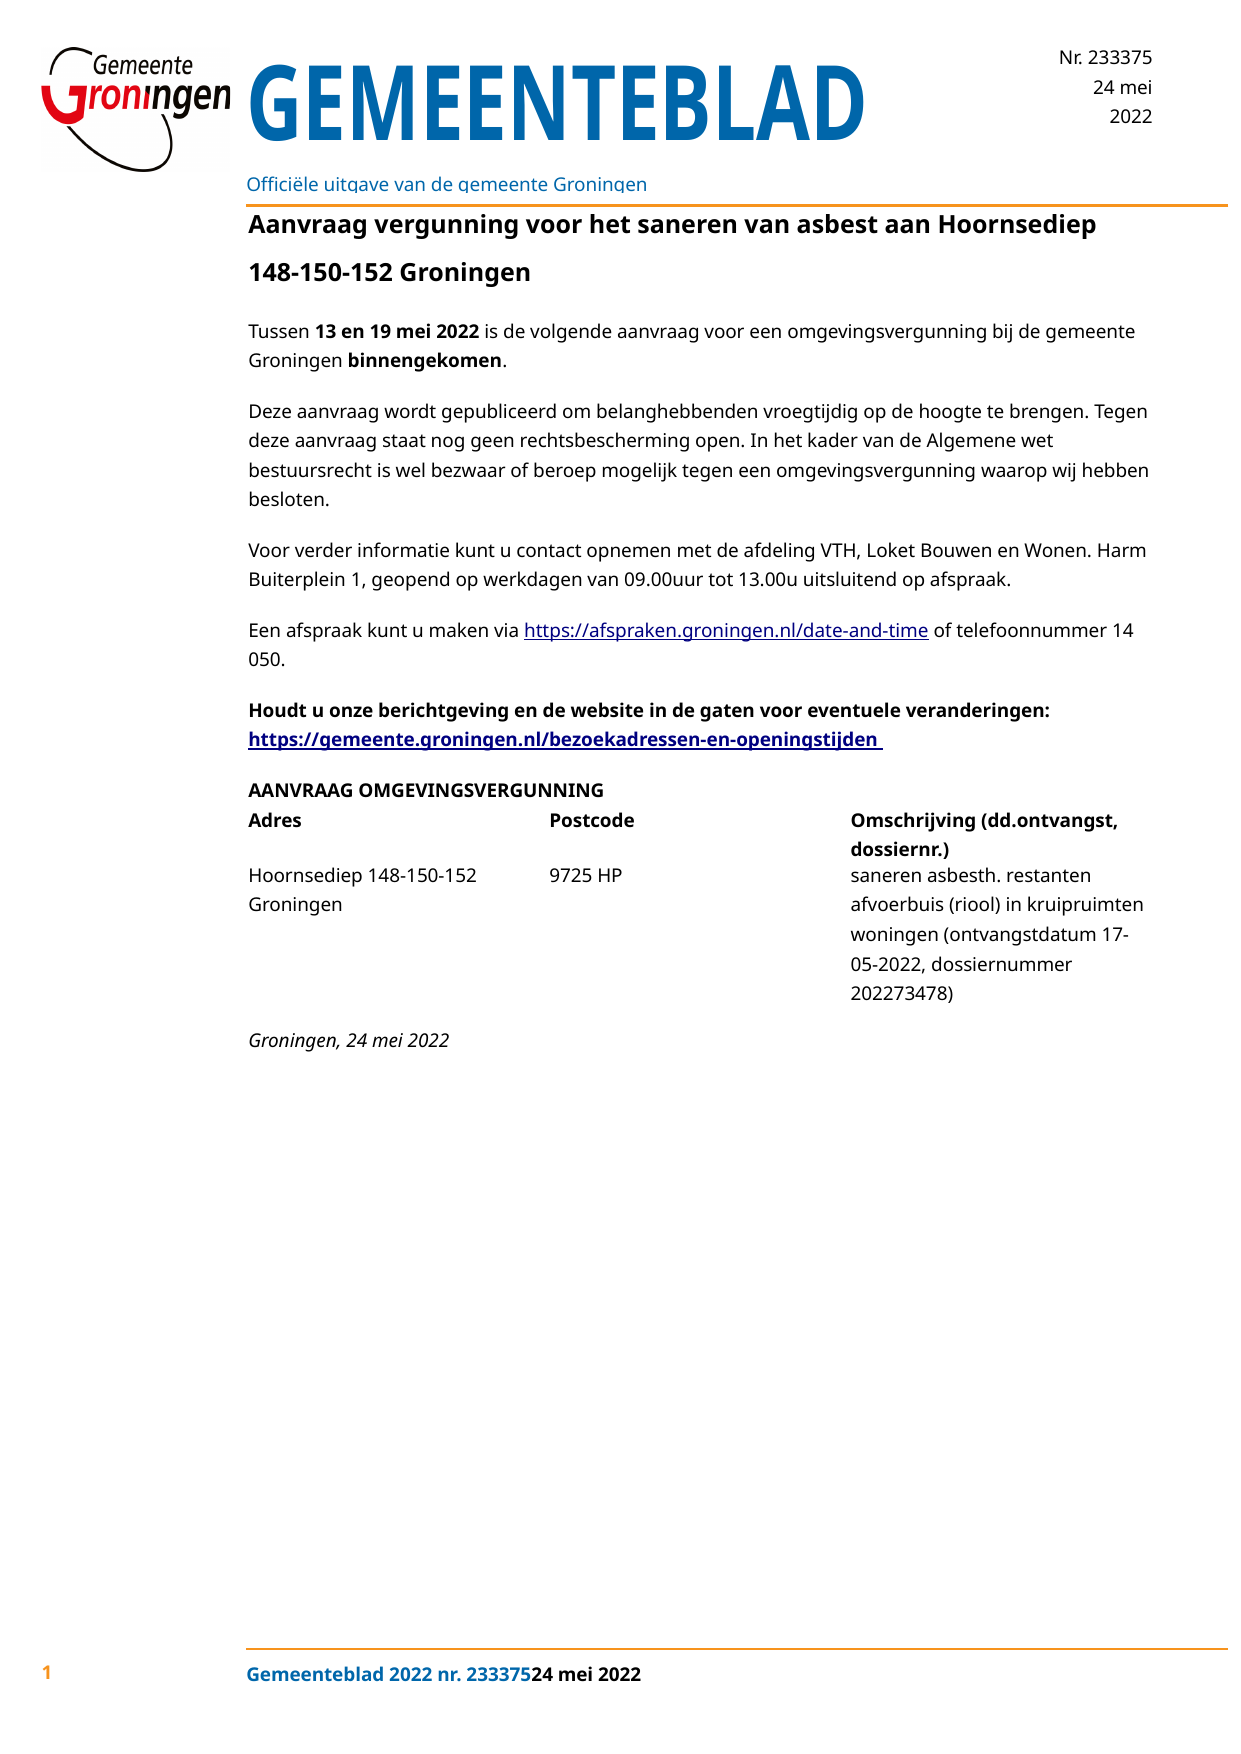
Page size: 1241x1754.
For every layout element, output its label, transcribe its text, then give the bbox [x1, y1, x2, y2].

text Deze aanvraag wordt gepubliceerd om belanghebbenden vroegtijdig op de hoogte te brengen. Tegen deze aanvraag staat nog geen rechtsbescherming open. In het kader van de Algemene wet bestuursrecht is wel bezwaar of beroep mogelijk tegen een omgevingsvergunning waarop wij hebben besloten. [248, 398, 1152, 512]
text Tussen 13 en 19 mei 2022 is de volgende aanvraag voor een omgevingsvergunning bij de gemeente Groningen binnengekomen. [248, 318, 1152, 373]
table_header Postcode [549, 807, 850, 862]
table_cell saneren asbesth. restanten afvoerbuis (riool) in kruipruimten woningen (ontvangstdatum 17-05-2022, dossiernummer 202273478) [850, 862, 1152, 1006]
table_cell 9725 HP [549, 862, 850, 1006]
text Aanvraag vergunning voor het saneren van asbest aan Hoornsediep 148-150-152 Groningen [248, 207, 1152, 288]
text Een afspraak kunt u maken via https://afspraken.groningen.nl/date-and-time of telefoonnummer 14 050. [248, 617, 1152, 672]
text Houdt u onze berichtgeving en de website in de gaten voor eventuele veranderingen: https://gemeente.groningen.nl/bezoekadressen-en-openingstijden [248, 697, 1152, 752]
text AANVRAAG OMGEVINGSVERGUNNING [248, 777, 1152, 803]
text Voor verder informatie kunt u contact opnemen met de afdeling VTH, Loket Bouwen en Wonen. Harm Buiterplein 1, geopend op werkdagen van 09.00uur tot 13.00u uitsluitend op afspraak. [248, 537, 1152, 592]
table_header Adres [248, 807, 549, 862]
table_header Omschrijving (dd.ontvangst, dossiernr.) [850, 807, 1152, 862]
table_cell Hoornsediep 148-150-152 Groningen [248, 862, 549, 1006]
text Groningen, 24 mei 2022 [248, 1028, 1152, 1053]
picture [41, 47, 231, 172]
